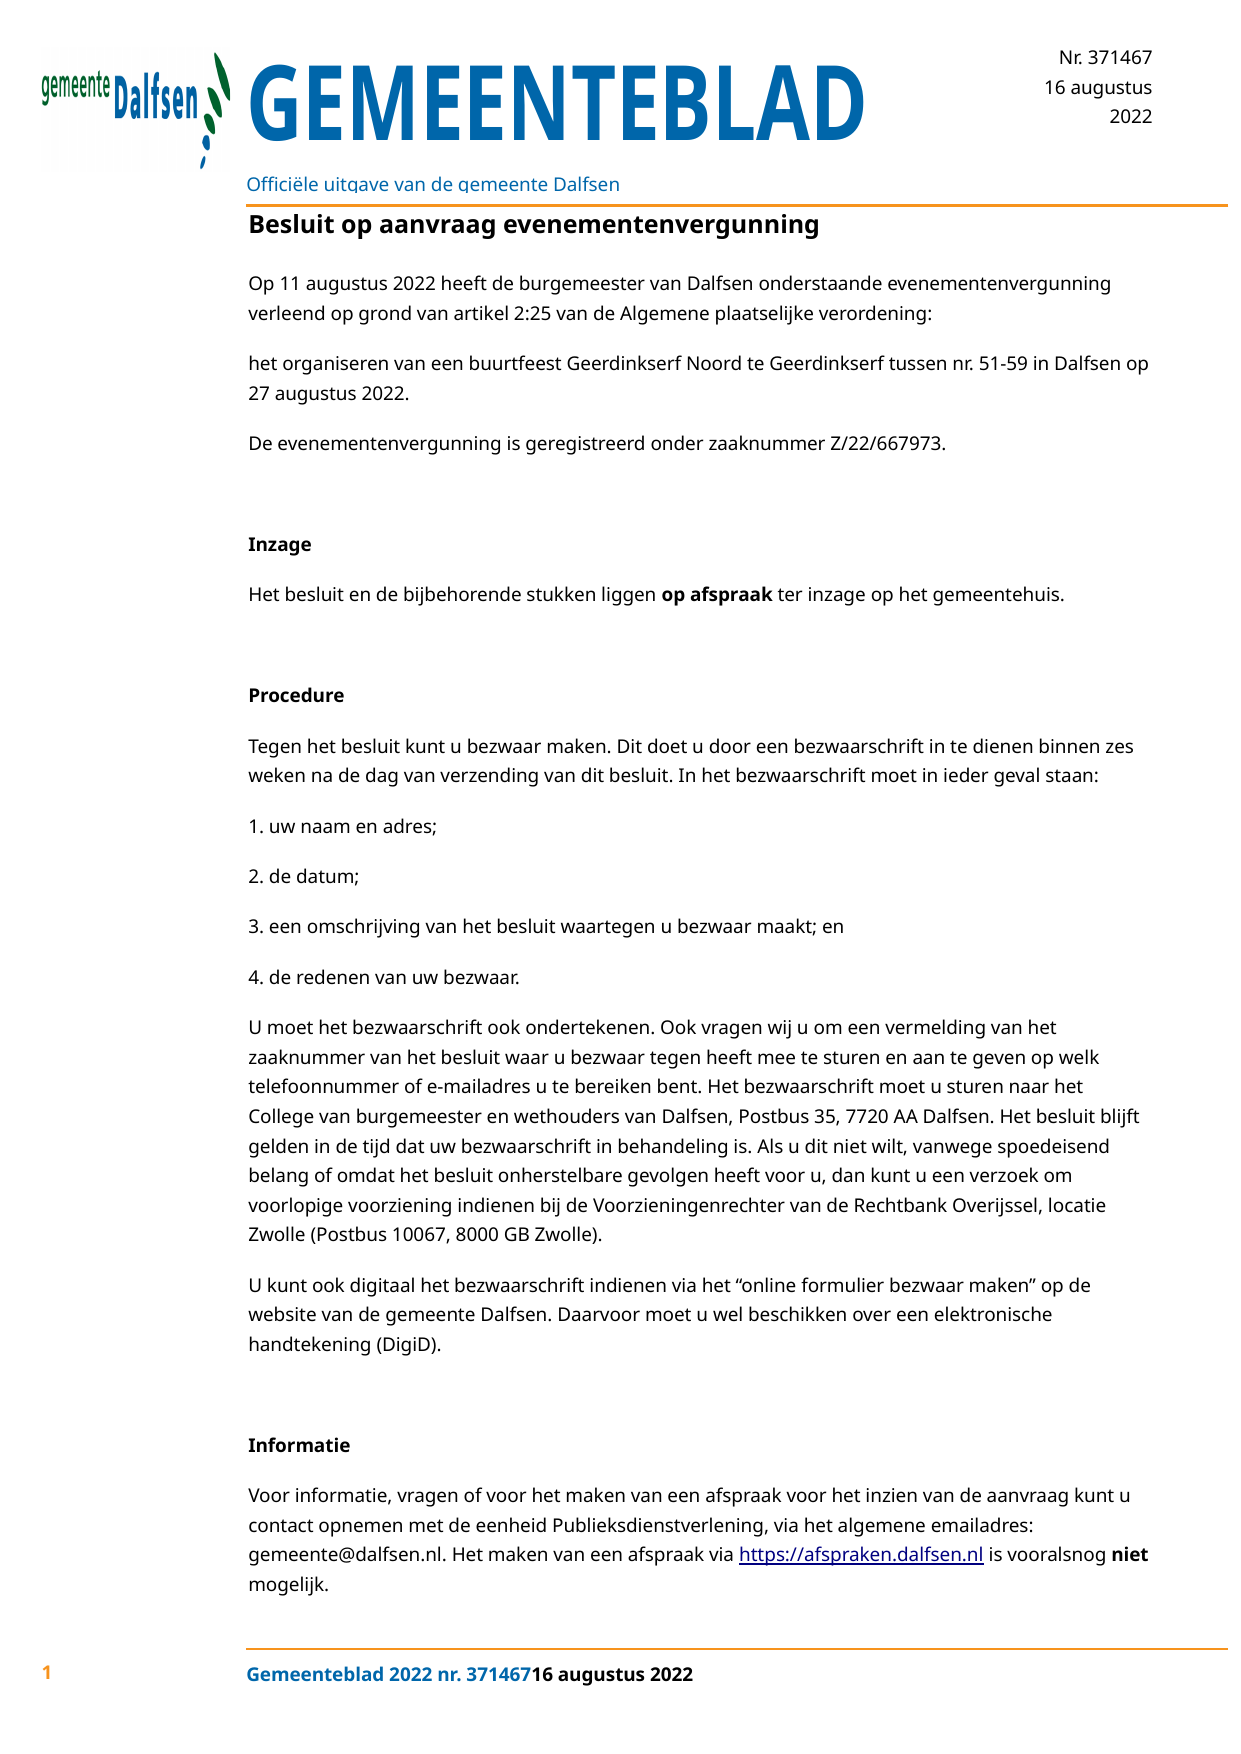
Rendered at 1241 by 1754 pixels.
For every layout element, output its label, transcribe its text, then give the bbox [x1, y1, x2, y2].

text U kunt ook digitaal het bezwaarschrift indienen via het “online formulier bezwaar maken” op de website van de gemeente Dalfsen. Daarvoor moet u wel beschikken over een elektronische handtekening (DigiD). [248, 1272, 1152, 1357]
text Voor informatie, vragen of voor het maken van een afspraak voor het inzien van de aanvraag kunt u contact opnemen met de eenheid Publieksdienstverlening, via het algemene emailadres: gemeente@dalfsen.nl. Het maken van een afspraak via https://afspraken.dalfsen.nl is vooralsnog niet mogelijk. [248, 1482, 1152, 1597]
text Inzage [248, 531, 1152, 557]
text Tegen het besluit kunt u bezwaar maken. Dit doet u door een bezwaarschrift in te dienen binnen zes weken na de dag van verzending van dit besluit. In het bezwaarschrift moet in ieder geval staan: [248, 733, 1152, 788]
picture [41, 47, 231, 172]
text Procedure [248, 682, 1152, 708]
text Het besluit en de bijbehorende stukken liggen op afspraak ter inzage op het gemeentehuis. [248, 582, 1152, 607]
text Besluit op aanvraag evenementenvergunning [248, 207, 1152, 241]
text 1. uw naam en adres; [248, 813, 1152, 838]
text Op 11 augustus 2022 heeft de burgemeester van Dalfsen onderstaande evenementenvergunning verleend op grond van artikel 2:25 van de Algemene plaatselijke verordening: [248, 270, 1152, 326]
text 2. de datum; [248, 863, 1152, 889]
text U moet het bezwaarschrift ook ondertekenen. Ook vragen wij u om een vermelding van het zaaknummer van het besluit waar u bezwaar tegen heeft mee te sturen en aan te geven op welk telefoonnummer of e-mailadres u te bereiken bent. Het bezwaarschrift moet u sturen naar het College van burgemeester en wethouders van Dalfsen, Postbus 35, 7720 AA Dalfsen. Het besluit blijft gelden in de tijd dat uw bezwaarschrift in behandeling is. Als u dit niet wilt, vanwege spoedeisend belang of omdat het besluit onherstelbare gevolgen heeft voor u, dan kunt u een verzoek om voorlopige voorziening indienen bij de Voorzieningenrechter van de Rechtbank Overijssel, locatie Zwolle (Postbus 10067, 8000 GB Zwolle). [248, 1014, 1152, 1247]
text Informatie [248, 1432, 1152, 1458]
text De evenementenvergunning is geregistreerd onder zaaknummer Z/22/667973. [248, 430, 1152, 456]
text het organiseren van een buurtfeest Geerdinkserf Noord te Geerdinkserf tussen nr. 51-59 in Dalfsen op 27 augustus 2022. [248, 350, 1152, 406]
text 4. de redenen van uw bezwaar. [248, 964, 1152, 990]
text 3. een omschrijving van het besluit waartegen u bezwaar maakt; en [248, 914, 1152, 939]
